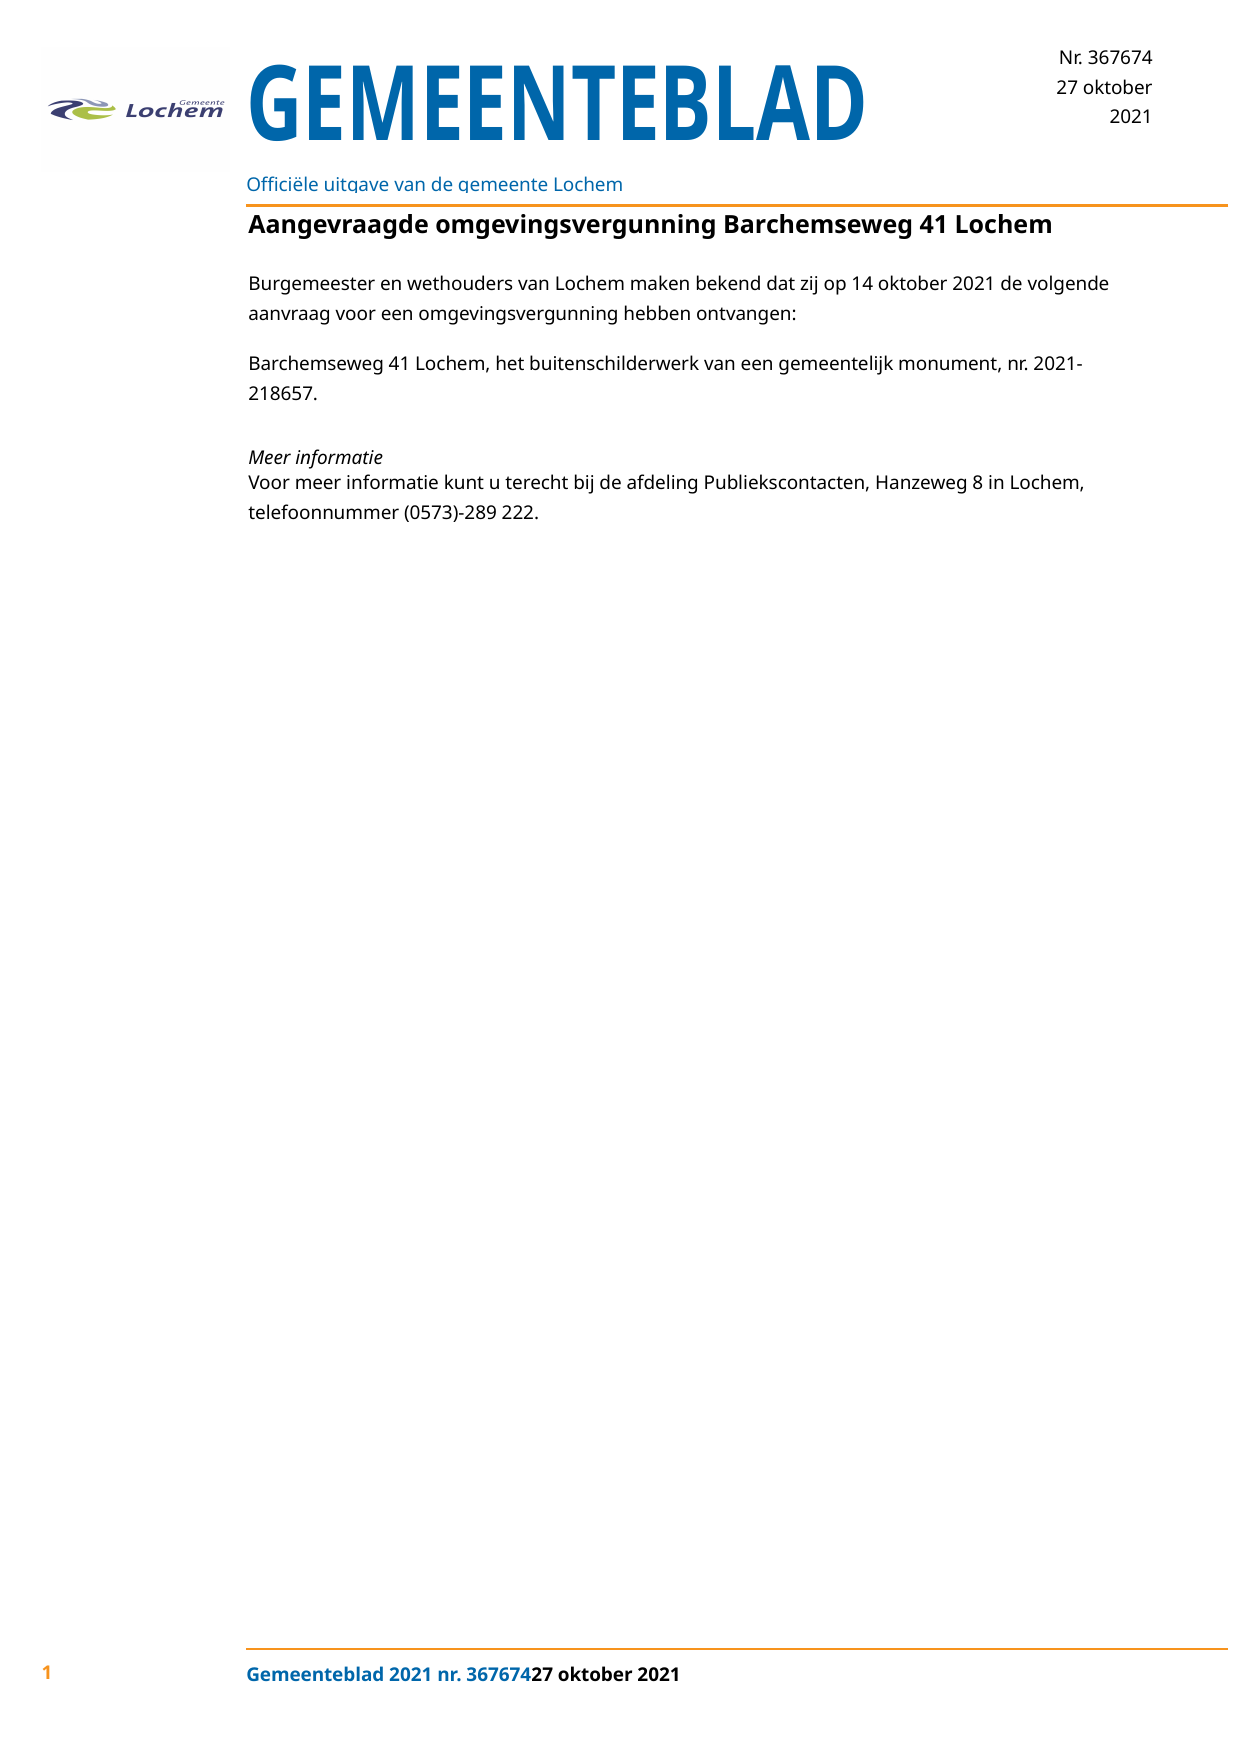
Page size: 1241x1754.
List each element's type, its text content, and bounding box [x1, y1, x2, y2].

text Barchemseweg 41 Lochem, het buitenschilderwerk van een gemeentelijk monument, nr. 2021-218657. [248, 350, 1152, 406]
text Burgemeester en wethouders van Lochem maken bekend dat zij op 14 oktober 2021 de volgende aanvraag voor een omgevingsvergunning hebben ontvangen: [248, 270, 1152, 326]
text Voor meer informatie kunt u terecht bij de afdeling Publiekscontacten, Hanzeweg 8 in Lochem, telefoonnummer (0573)-289 222. [248, 469, 1152, 525]
text Meer informatie [248, 444, 1152, 469]
picture [41, 47, 231, 172]
text Aangevraagde omgevingsvergunning Barchemseweg 41 Lochem [248, 207, 1152, 241]
